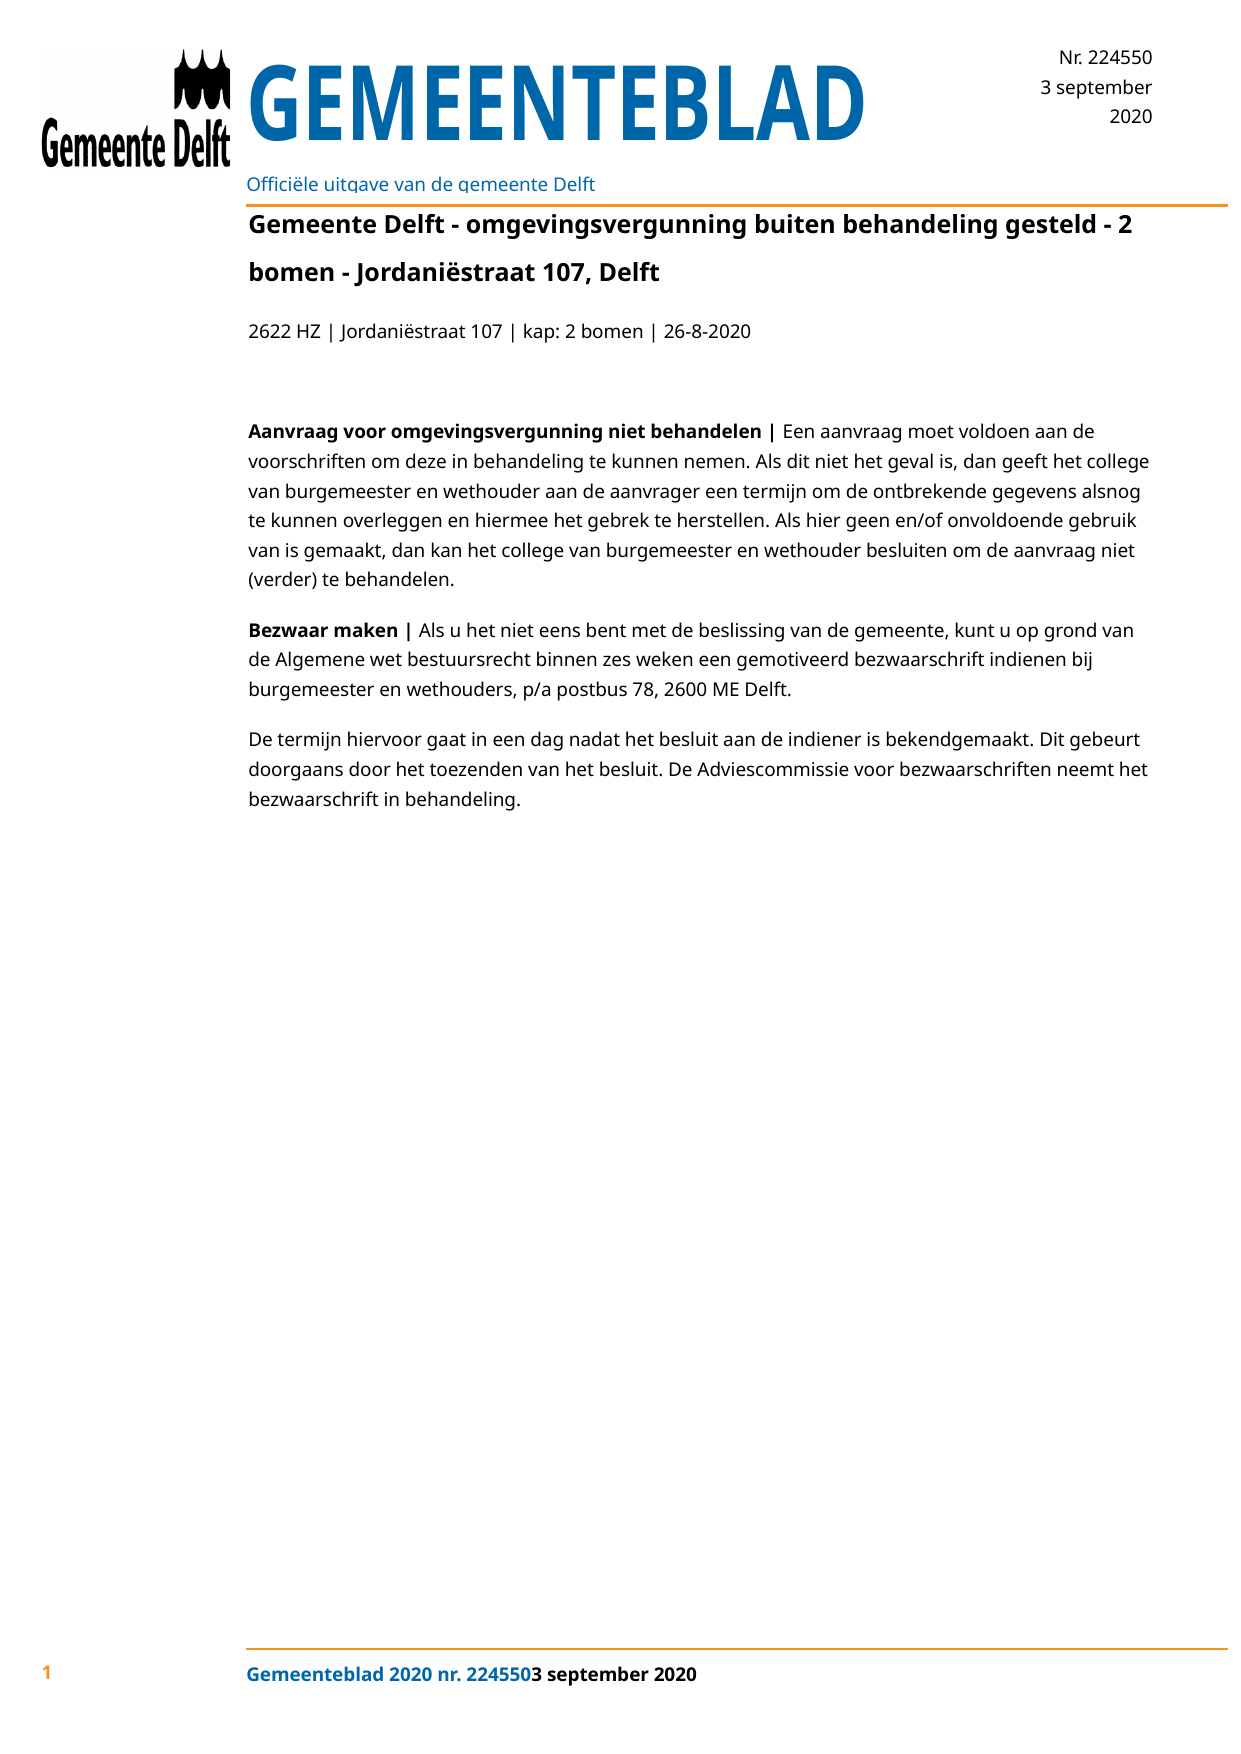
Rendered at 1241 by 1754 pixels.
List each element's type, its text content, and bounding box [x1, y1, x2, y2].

text 2622 HZ | Jordaniëstraat 107 | kap: 2 bomen | 26-8-2020 [248, 318, 1152, 344]
text Aanvraag voor omgevingsvergunning niet behandelen | Een aanvraag moet voldoen aan de voorschriften om deze in behandeling te kunnen nemen. Als dit niet het geval is, dan geeft het college van burgemeester en wethouder aan de aanvrager een termijn om de ontbrekende gegevens alsnog te kunnen overleggen en hiermee het gebrek te herstellen. Als hier geen en/of onvoldoende gebruik van is gemaakt, dan kan het college van burgemeester en wethouder besluiten om de aanvraag niet (verder) te behandelen. [248, 419, 1152, 592]
text De termijn hiervoor gaat in een dag nadat het besluit aan de indiener is bekendgemaakt. Dit gebeurt doorgaans door het toezenden van het besluit. De Adviescommissie voor bezwaarschriften neemt het bezwaarschrift in behandeling. [248, 727, 1152, 812]
picture [41, 47, 231, 172]
text Gemeente Delft - omgevingsvergunning buiten behandeling gesteld - 2 bomen - Jordaniëstraat 107, Delft [248, 207, 1152, 288]
text Bezwaar maken | Als u het niet eens bent met de beslissing van de gemeente, kunt u op grond van de Algemene wet bestuursrecht binnen zes weken een gemotiveerd bezwaarschrift indienen bij burgemeester en wethouders, p/a postbus 78, 2600 ME Delft. [248, 617, 1152, 702]
